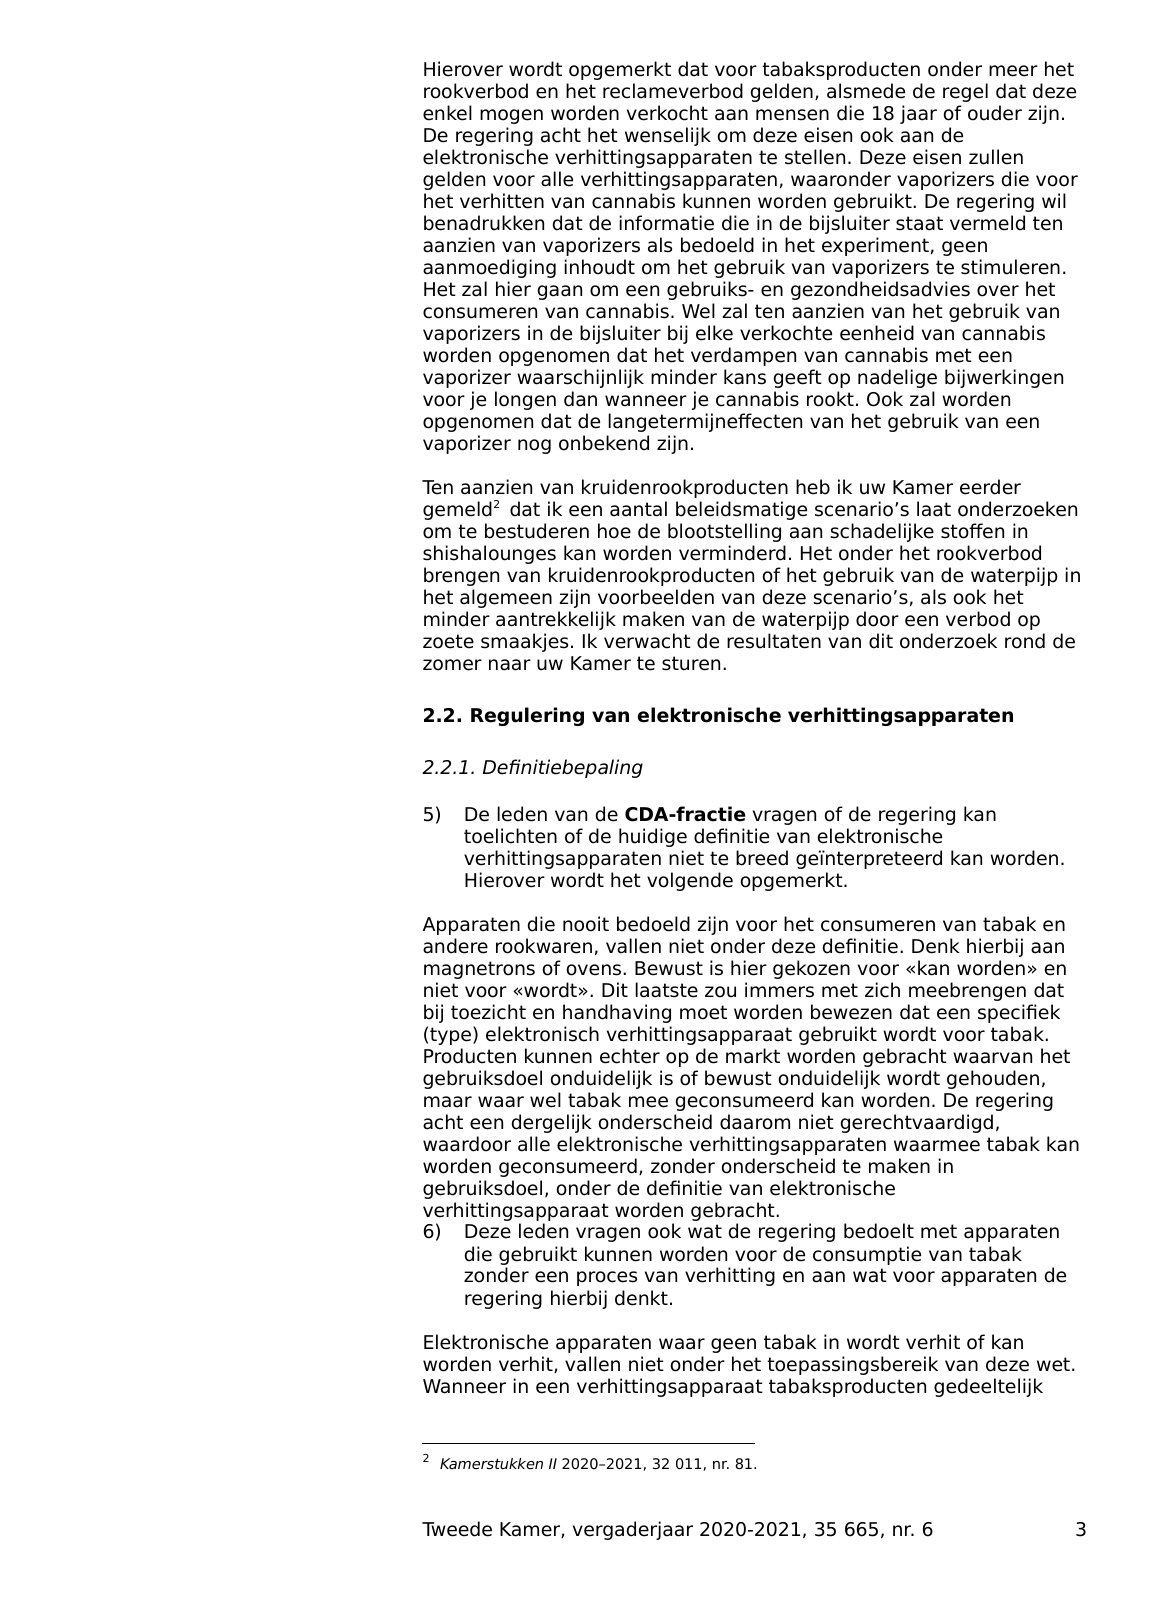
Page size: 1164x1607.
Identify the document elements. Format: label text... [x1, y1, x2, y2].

text 5) De leden van de CDA-fractie vragen of de regering kan toelichten of de huidige definitie van elektronische verhittingsapparaten niet te breed geïnterpreteerd kan worden. Hierover wordt het volgende opgemerkt. [422, 804, 1087, 892]
text Ten aanzien van kruidenrookproducten heb ik uw Kamer eerder gemeld dat ik een aantal beleidsmatige scenario’s laat onderzoeken om te bestuderen hoe de blootstelling aan schadelijke stoffen in shishalounges kan worden verminderd. Het onder het rookverbod brengen van kruidenrookproducten of het gebruik van de waterpijp in het algemeen zijn voorbeelden van deze scenario’s, als ook het minder aantrekkelijk maken van de waterpijp door een verbod op zoete smaakjes. Ik verwacht de resultaten van dit onderzoek rond de zomer naar uw Kamer te sturen. [422, 477, 1087, 675]
text Kamerstukken II 2020–2021, 32 011, nr. 81. [422, 1452, 1087, 1474]
text Apparaten die nooit bedoeld zijn voor het consumeren van tabak en andere rookwaren, vallen niet onder deze definitie. Denk hierbij aan magnetrons of ovens. Bewust is hier gekozen voor «kan worden» en niet voor «wordt». Dit laatste zou immers met zich meebrengen dat bij toezicht en handhaving moet worden bewezen dat een specifiek (type) elektronisch verhittingsapparaat gebruikt wordt voor tabak. Producten kunnen echter op de markt worden gebracht waarvan het gebruiksdoel onduidelijk is of bewust onduidelijk wordt gehouden, maar waar wel tabak mee geconsumeerd kan worden. De regering acht een dergelijk onderscheid daarom niet gerechtvaardigd, waardoor alle elektronische verhittingsapparaten waarmee tabak kan worden geconsumeerd, zonder onderscheid te maken in gebruiksdoel, onder de definitie van elektronische verhittingsapparaat worden gebracht. [422, 914, 1087, 1221]
text Elektronische apparaten waar geen tabak in wordt verhit of kan worden verhit, vallen niet onder het toepassingsbereik van deze wet. Wanneer in een verhittingsapparaat tabaksproducten gedeeltelijk [422, 1332, 1087, 1397]
subtitle 2.2.1. Definitiebepaling [422, 757, 1087, 779]
text 6) Deze leden vragen ook wat de regering bedoelt met apparaten die gebruikt kunnen worden voor de consumptie van tabak zonder een proces van verhitting en aan wat voor apparaten de regering hierbij denkt. [422, 1221, 1087, 1309]
text Hierover wordt opgemerkt dat voor tabaksproducten onder meer het rookverbod en het reclameverbod gelden, alsmede de regel dat deze enkel mogen worden verkocht aan mensen die 18 jaar of ouder zijn. De regering acht het wenselijk om deze eisen ook aan de elektronische verhittingsapparaten te stellen. Deze eisen zullen gelden voor alle verhittingsapparaten, waaronder vaporizers die voor het verhitten van cannabis kunnen worden gebruikt. De regering wil benadrukken dat de informatie die in de bijsluiter staat vermeld ten aanzien van vaporizers als bedoeld in het experiment, geen aanmoediging inhoudt om het gebruik van vaporizers te stimuleren. Het zal hier gaan om een gebruiks- en gezondheidsadvies over het consumeren van cannabis. Wel zal ten aanzien van het gebruik van vaporizers in de bijsluiter bij elke verkochte eenheid van cannabis worden opgenomen dat het verdampen van cannabis met een vaporizer waarschijnlijk minder kans geeft op nadelige bijwerkingen voor je longen dan wanneer je cannabis rookt. Ook zal worden opgenomen dat de langetermijneffecten van het gebruik van een vaporizer nog onbekend zijn. [422, 59, 1087, 455]
subtitle 2.2. Regulering van elektronische verhittingsapparaten [422, 705, 1087, 727]
